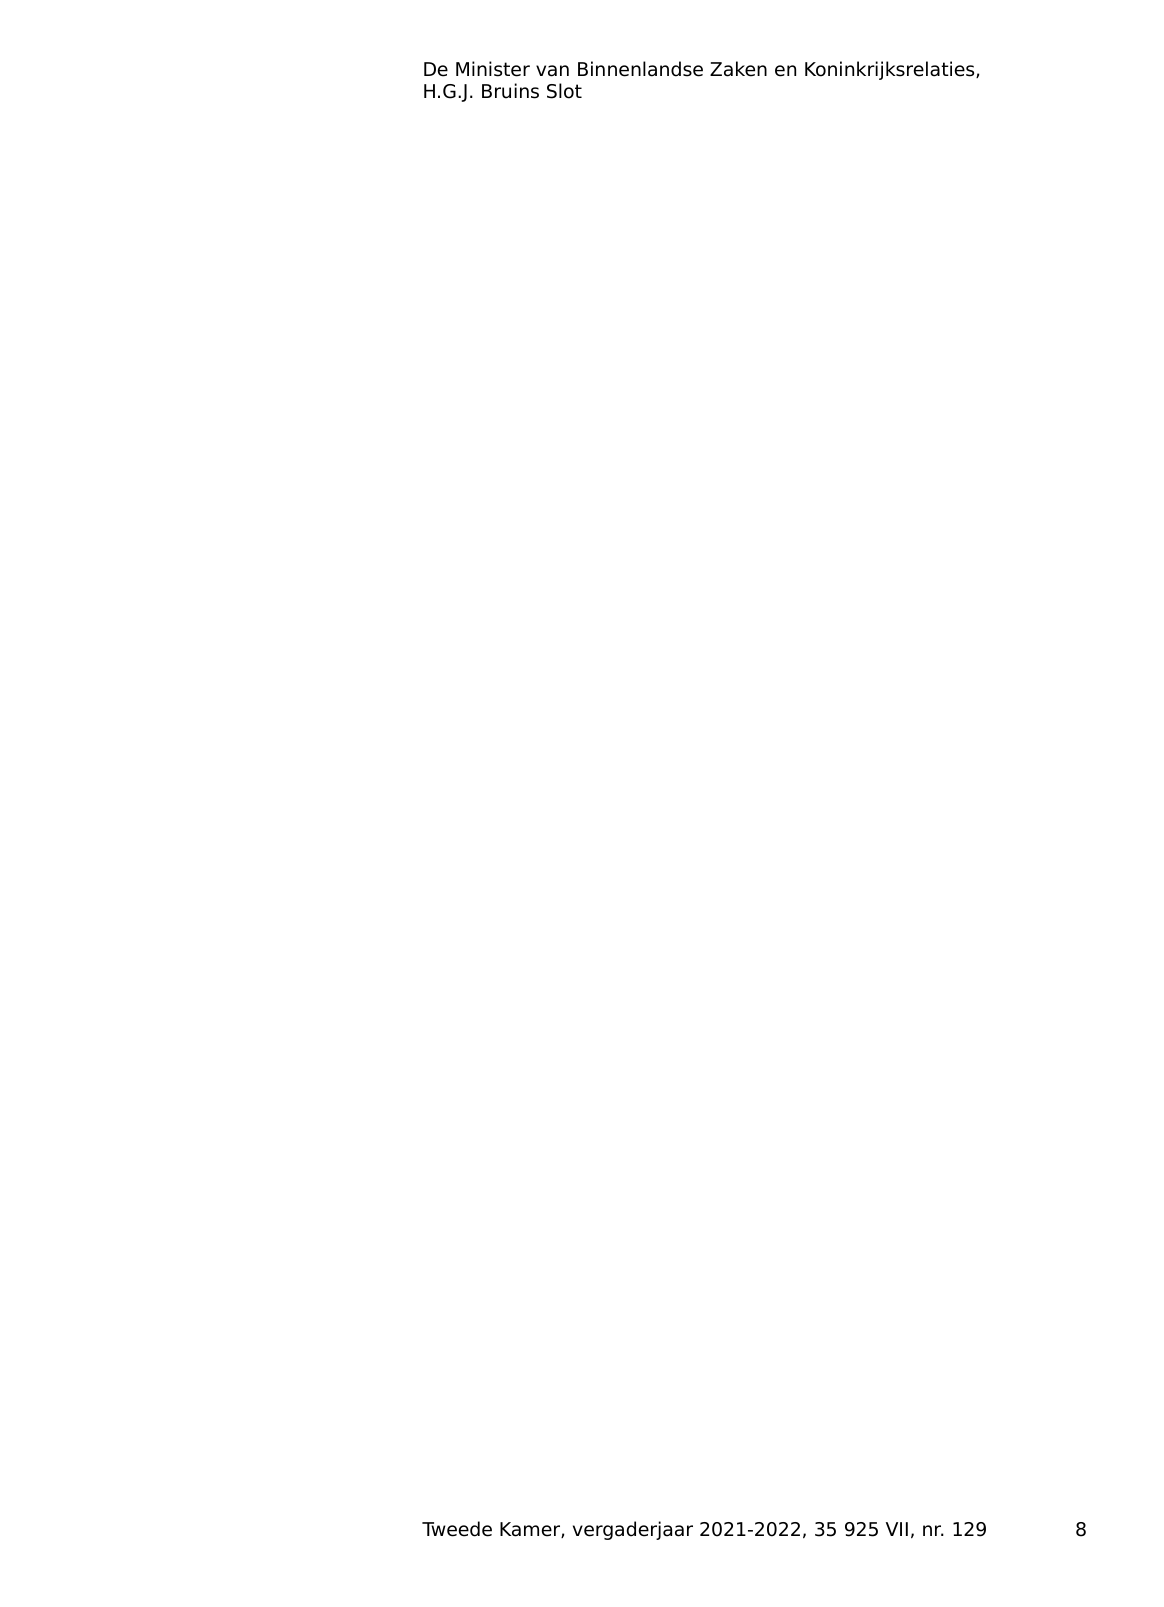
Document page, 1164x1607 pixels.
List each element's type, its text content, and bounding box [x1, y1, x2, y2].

text De Minister van Binnenlandse Zaken en Koninkrijksrelaties, H.G.J. Bruins Slot [422, 59, 1087, 103]
